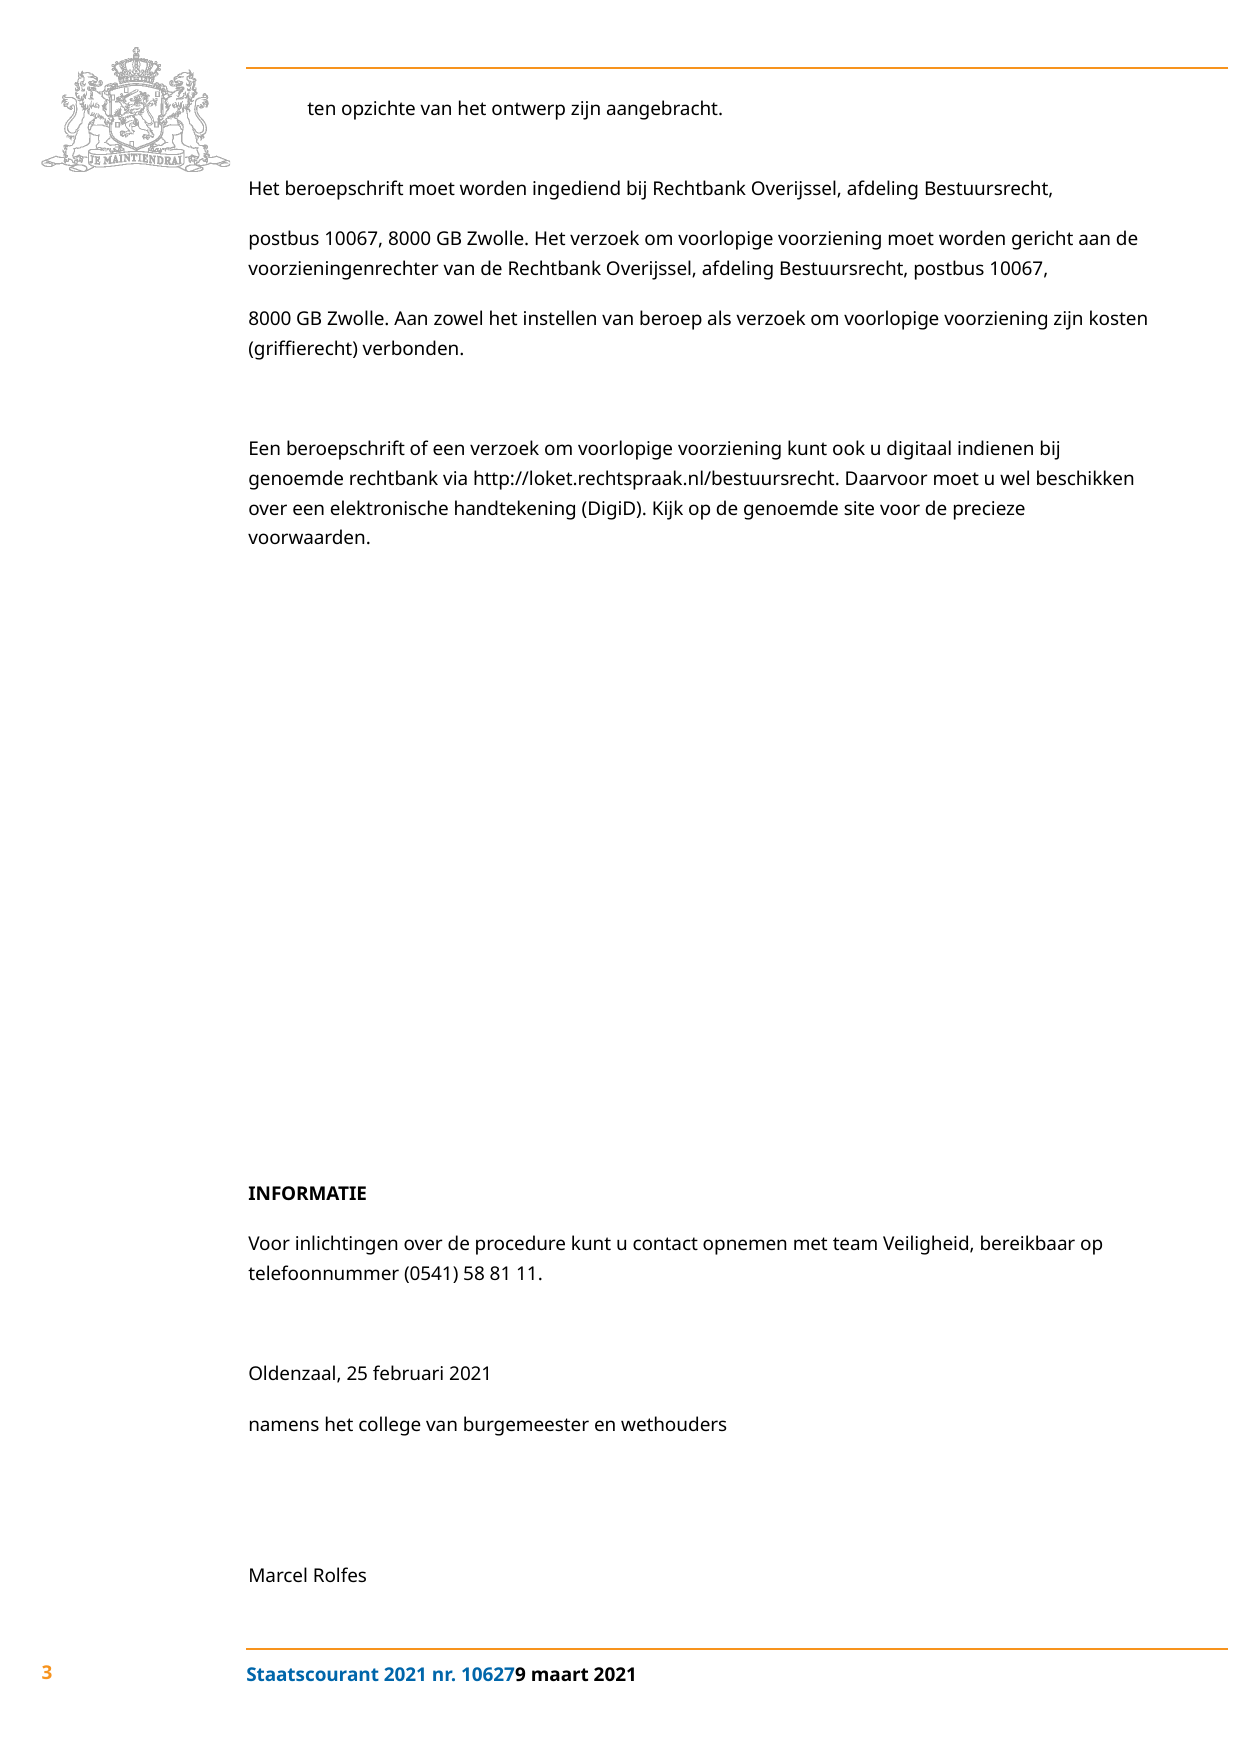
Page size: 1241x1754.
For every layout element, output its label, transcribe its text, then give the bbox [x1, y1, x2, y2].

text postbus 10067, 8000 GB Zwolle. Het verzoek om voorlopige voorziening moet worden gericht aan de voorzieningenrechter van de Rechtbank Overijssel, afdeling Bestuursrecht, postbus 10067, [248, 225, 1152, 281]
text Marcel Rolfes [248, 1562, 1152, 1588]
text 8000 GB Zwolle. Aan zowel het instellen van beroep als verzoek om voorlopige voorziening zijn kosten (griffierecht) verbonden. [248, 305, 1152, 361]
text Voor inlichtingen over de procedure kunt u contact opnemen met team Veiligheid, bereikbaar op telefoonnummer (0541) 58 81 11. [248, 1230, 1152, 1286]
text Het beroepschrift moet worden ingediend bij Rechtbank Overijssel, afdeling Bestuursrecht, [248, 175, 1152, 201]
list ten opzichte van het ontwerp zijn aangebracht. [248, 95, 1152, 121]
text INFORMATIE [248, 1180, 1152, 1206]
text namens het college van burgemeester en wethouders [248, 1411, 1152, 1437]
text Een beroepschrift of een verzoek om voorlopige voorziening kunt ook u digitaal indienen bij genoemde rechtbank via http://loket.rechtspraak.nl/bestuursrecht. Daarvoor moet u wel beschikken over een elektronische handtekening (DigiD). Kijk op de genoemde site voor de precieze voorwaarden. [248, 436, 1152, 550]
picture [41, 47, 231, 172]
text Oldenzaal, 25 februari 2021 [248, 1361, 1152, 1386]
